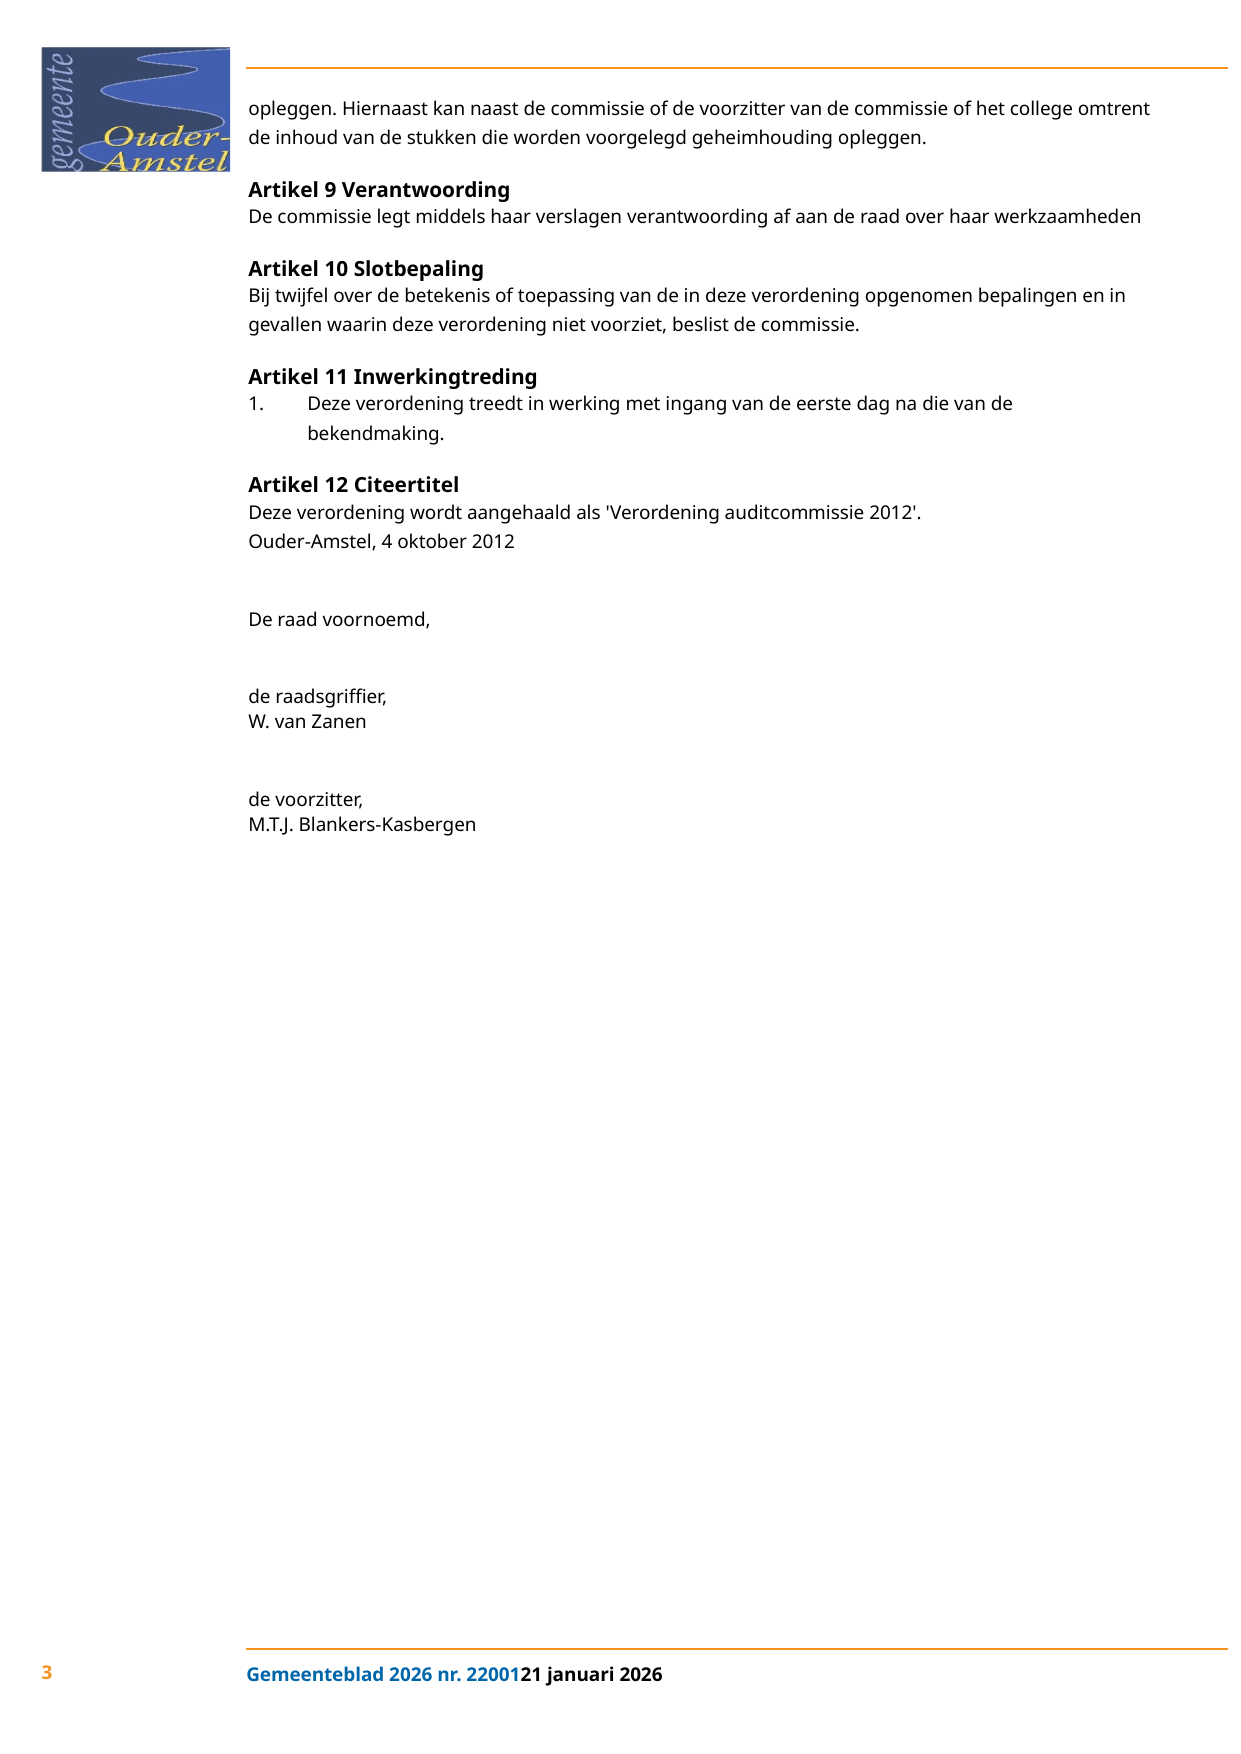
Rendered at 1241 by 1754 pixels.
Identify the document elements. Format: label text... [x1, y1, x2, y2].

text W. van Zanen [248, 709, 1152, 734]
text de raadsgriffier, [248, 683, 1152, 709]
text Artikel 12 Citeertitel [248, 471, 1152, 499]
text opleggen. Hiernaast kan naast de commissie of de voorzitter van de commissie of het college omtrent de inhoud van de stukken die worden voorgelegd geheimhouding opleggen. [248, 95, 1152, 150]
text M.T.J. Blankers-Kasbergen [248, 812, 1152, 837]
text Artikel 10 Slotbepaling [248, 254, 1152, 282]
text De commissie legt middels haar verslagen verantwoording af aan de raad over haar werkzaamheden [248, 203, 1152, 229]
text De raad voornoemd, [248, 606, 1152, 631]
text Deze verordening wordt aangehaald als 'Verordening auditcommissie 2012'. [248, 499, 1152, 525]
list Deze verordening treedt in werking met ingang van de eerste dag na die van de bekendmaking. [248, 391, 1152, 446]
text de voorzitter, [248, 786, 1152, 812]
text Ouder-Amstel, 4 oktober 2012 [248, 528, 1152, 554]
text Bij twijfel over de betekenis of toepassing van de in deze verordening opgenomen bepalingen en in gevallen waarin deze verordening niet voorziet, beslist de commissie. [248, 282, 1152, 337]
picture [41, 47, 231, 172]
text Artikel 9 Verantwoording [248, 175, 1152, 203]
text Artikel 11 Inwerkingtreding [248, 362, 1152, 391]
